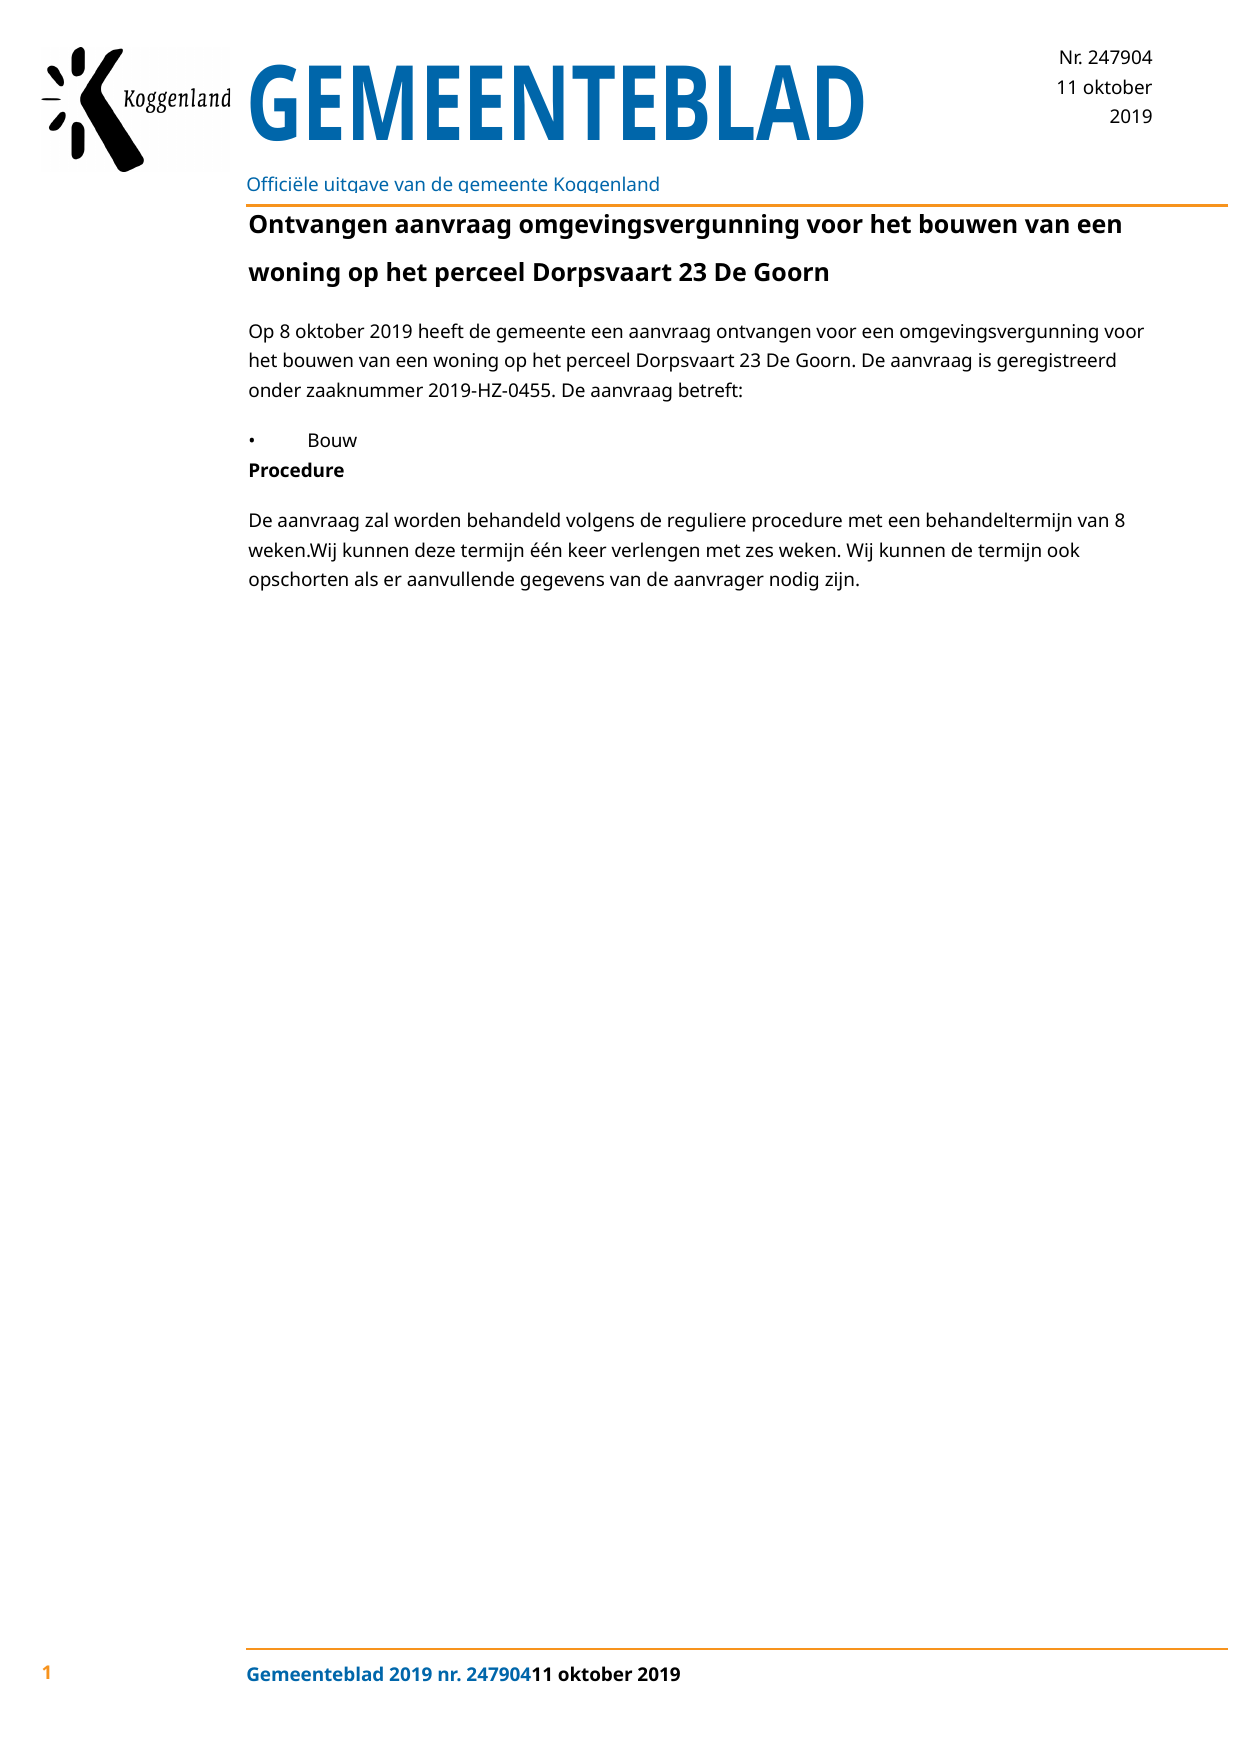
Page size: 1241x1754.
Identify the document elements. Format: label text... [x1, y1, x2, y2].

picture [41, 47, 231, 172]
list Bouw [248, 427, 1152, 453]
text De aanvraag zal worden behandeld volgens de reguliere procedure met een behandeltermijn van 8 weken.Wij kunnen deze termijn één keer verlengen met zes weken. Wij kunnen de termijn ook opschorten als er aanvullende gegevens van de aanvrager nodig zijn. [248, 507, 1152, 592]
text Op 8 oktober 2019 heeft de gemeente een aanvraag ontvangen voor een omgevingsvergunning voor het bouwen van een woning op het perceel Dorpsvaart 23 De Goorn. De aanvraag is geregistreerd onder zaaknummer 2019-HZ-0455. De aanvraag betreft: [248, 318, 1152, 403]
text Procedure [248, 457, 1152, 483]
text Ontvangen aanvraag omgevingsvergunning voor het bouwen van een woning op het perceel Dorpsvaart 23 De Goorn [248, 207, 1152, 288]
